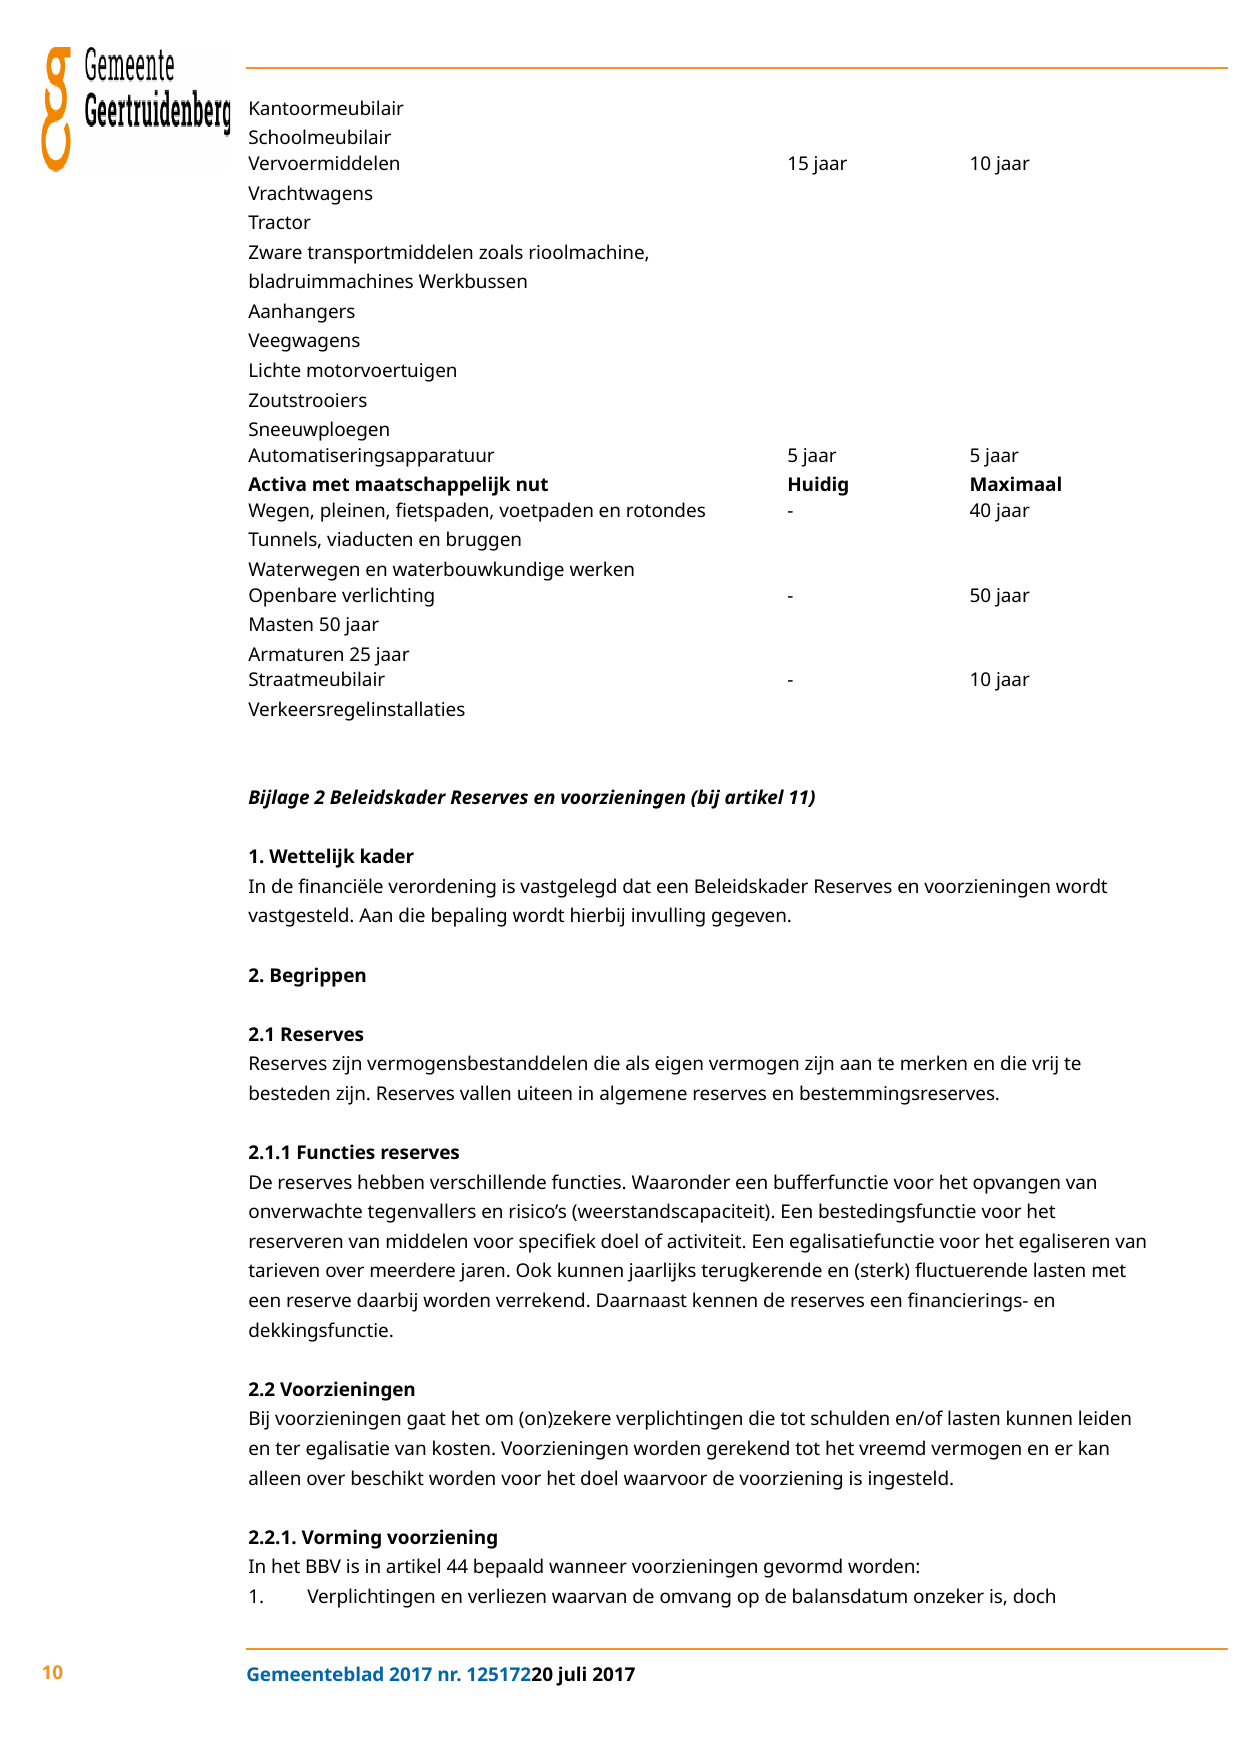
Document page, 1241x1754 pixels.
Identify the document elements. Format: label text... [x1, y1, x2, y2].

table_cell Wegen, pleinen, fietspaden, voetpaden en rotondes Tunnels, viaducten en bruggen Waterwegen en waterbouwkundige werken [248, 497, 787, 582]
table_header Activa met maatschappelijk nut [248, 471, 787, 497]
text 2.2 Voorzieningen [248, 1376, 1152, 1402]
table_cell Automatiseringsapparatuur [248, 442, 787, 468]
text In de financiële verordening is vastgelegd dat een Beleidskader Reserves en voorzieningen wordt vastgesteld. Aan die bepaling wordt hierbij invulling gegeven. [248, 873, 1152, 928]
table_cell [969, 95, 1152, 150]
list Verplichtingen en verliezen waarvan de omvang op de balansdatum onzeker is, doch [248, 1583, 1152, 1609]
table_cell Kantoormeubilair Schoolmeubilair [248, 95, 787, 150]
text 2.1 Reserves [248, 1021, 1152, 1047]
table_cell - [787, 497, 969, 582]
table_cell - [787, 667, 969, 722]
text 1. Wettelijk kader [248, 843, 1152, 869]
table_cell - [787, 582, 969, 667]
picture [41, 47, 231, 172]
table_cell 10 jaar [969, 667, 1152, 722]
text Bij voorzieningen gaat het om (on)zekere verplichtingen die tot schulden en/of lasten kunnen leiden en ter egalisatie van kosten. Voorzieningen worden gerekend tot het vreemd vermogen en er kan alleen over beschikt worden voor het doel waarvoor de voorziening is ingesteld. [248, 1406, 1152, 1491]
text De reserves hebben verschillende functies. Waaronder een bufferfunctie voor het opvangen van onverwachte tegenvallers en risico’s (weerstandscapaciteit). Een bestedingsfunctie voor het reserveren van middelen voor specifiek doel of activiteit. Een egalisatiefunctie voor het egaliseren van tarieven over meerdere jaren. Ook kunnen jaarlijks terugkerende en (sterk) fluctuerende lasten met een reserve daarbij worden verrekend. Daarnaast kennen de reserves een financierings- en dekkingsfunctie. [248, 1169, 1152, 1343]
text 2. Begrippen [248, 962, 1152, 988]
table_cell 15 jaar [787, 150, 969, 442]
text 2.2.1. Vorming voorziening [248, 1524, 1152, 1550]
table_cell 50 jaar [969, 582, 1152, 667]
table_cell [787, 95, 969, 150]
table_cell Openbare verlichting Masten 50 jaar Armaturen 25 jaar [248, 582, 787, 667]
table_cell Straatmeubilair Verkeersregelinstallaties [248, 667, 787, 722]
table_header Huidig [787, 471, 969, 497]
table_cell Vervoermiddelen Vrachtwagens Tractor Zware transportmiddelen zoals rioolmachine, bladruimmachines Werkbussen Aanhangers Veegwagens Lichte motorvoertuigen Zoutstrooiers Sneeuwploegen [248, 150, 787, 442]
text 2.1.1 Functies reserves [248, 1139, 1152, 1165]
text Reserves zijn vermogensbestanddelen die als eigen vermogen zijn aan te merken en die vrij te besteden zijn. Reserves vallen uiteen in algemene reserves en bestemmingsreserves. [248, 1051, 1152, 1106]
text In het BBV is in artikel 44 bepaald wanneer voorzieningen gevormd worden: [248, 1553, 1152, 1579]
table_header Maximaal [969, 471, 1152, 497]
table_cell 40 jaar [969, 497, 1152, 582]
table_cell 10 jaar [969, 150, 1152, 442]
table_cell 5 jaar [787, 442, 969, 468]
text Bijlage 2 Beleidskader Reserves en voorzieningen (bij artikel 11) [248, 784, 1152, 810]
table_cell 5 jaar [969, 442, 1152, 468]
